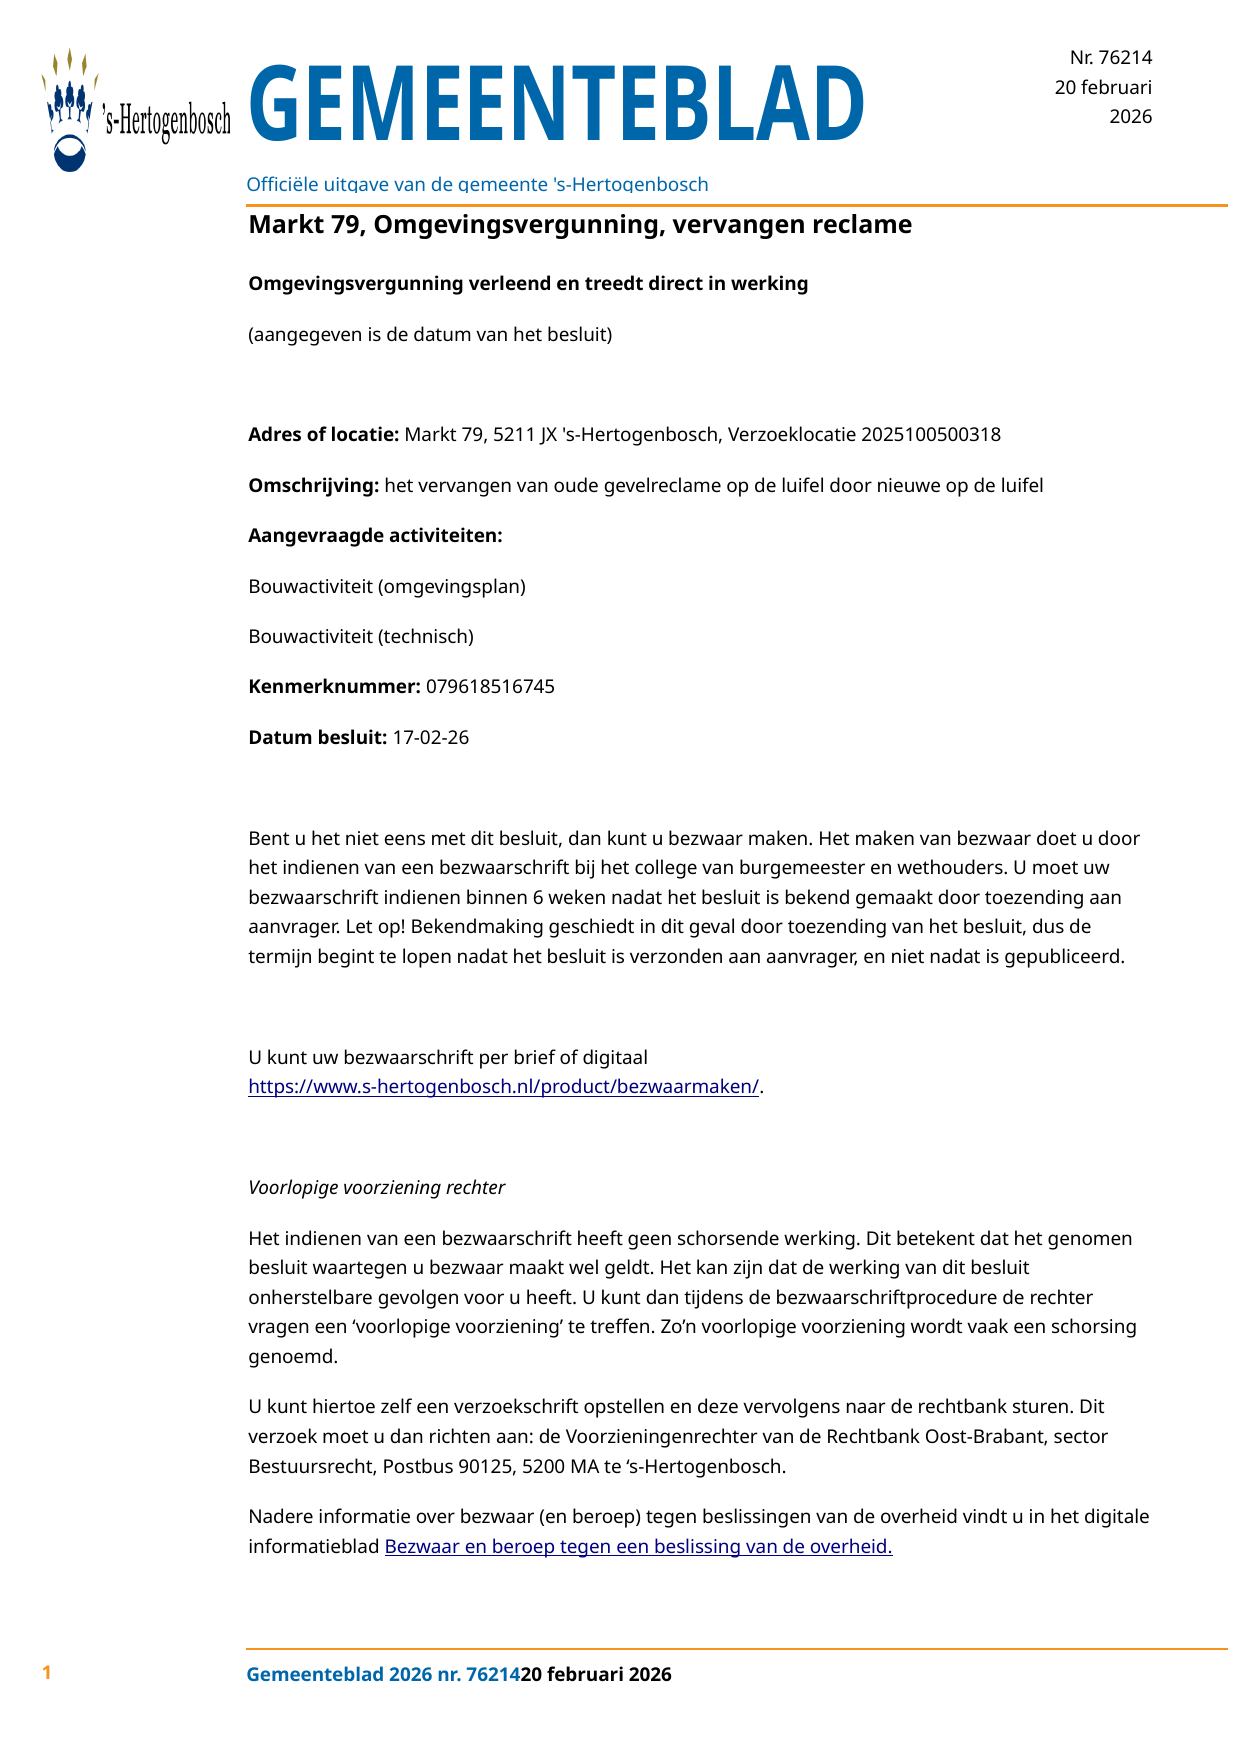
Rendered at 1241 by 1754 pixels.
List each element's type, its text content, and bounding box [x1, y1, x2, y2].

picture [41, 47, 231, 172]
text Het indienen van een bezwaarschrift heeft geen schorsende werking. Dit betekent dat het genomen besluit waartegen u bezwaar maakt wel geldt. Het kan zijn dat de werking van dit besluit onherstelbare gevolgen voor u heeft. U kunt dan tijdens de bezwaarschriftprocedure de rechter vragen een ‘voorlopige voorziening’ te treffen. Zo’n voorlopige voorziening wordt vaak een schorsing genoemd. [248, 1225, 1152, 1369]
text U kunt uw bezwaarschrift per brief of digitaal https://www.s-hertogenbosch.nl/product/bezwaarmaken/. [248, 1044, 1152, 1099]
text Bouwactiviteit (technisch) [248, 623, 1152, 649]
text Adres of locatie: Markt 79, 5211 JX 's-Hertogenbosch, Verzoeklocatie 2025100500318 [248, 422, 1152, 447]
text Kenmerknummer: 079618516745 [248, 674, 1152, 699]
text Omgevingsvergunning verleend en treedt direct in werking [248, 270, 1152, 296]
text Bent u het niet eens met dit besluit, dan kunt u bezwaar maken. Het maken van bezwaar doet u door het indienen van een bezwaarschrift bij het college van burgemeester en wethouders. U moet uw bezwaarschrift indienen binnen 6 weken nadat het besluit is bekend gemaakt door toezending aan aanvrager. Let op! Bekendmaking geschiedt in dit geval door toezending van het besluit, dus de termijn begint te lopen nadat het besluit is verzonden aan aanvrager, en niet nadat is gepubliceerd. [248, 825, 1152, 969]
text Voorlopige voorziening rechter [248, 1174, 1152, 1200]
text (aangegeven is de datum van het besluit) [248, 321, 1152, 346]
text Nadere informatie over bezwaar (en beroep) tegen beslissingen van de overheid vindt u in het digitale informatieblad Bezwaar en beroep tegen een beslissing van de overheid. [248, 1503, 1152, 1558]
text Bouwactiviteit (omgevingsplan) [248, 573, 1152, 598]
text U kunt hiertoe zelf een verzoekschrift opstellen en deze vervolgens naar de rechtbank sturen. Dit verzoek moet u dan richten aan: de Voorzieningenrechter van de Rechtbank Oost-Brabant, sector Bestuursrecht, Postbus 90125, 5200 MA te ‘s-Hertogenbosch. [248, 1394, 1152, 1478]
text Datum besluit: 17-02-26 [248, 724, 1152, 750]
text Markt 79, Omgevingsvergunning, vervangen reclame [248, 207, 1152, 241]
text Omschrijving: het vervangen van oude gevelreclame op de luifel door nieuwe op de luifel [248, 472, 1152, 498]
text Aangevraagde activiteiten: [248, 522, 1152, 548]
